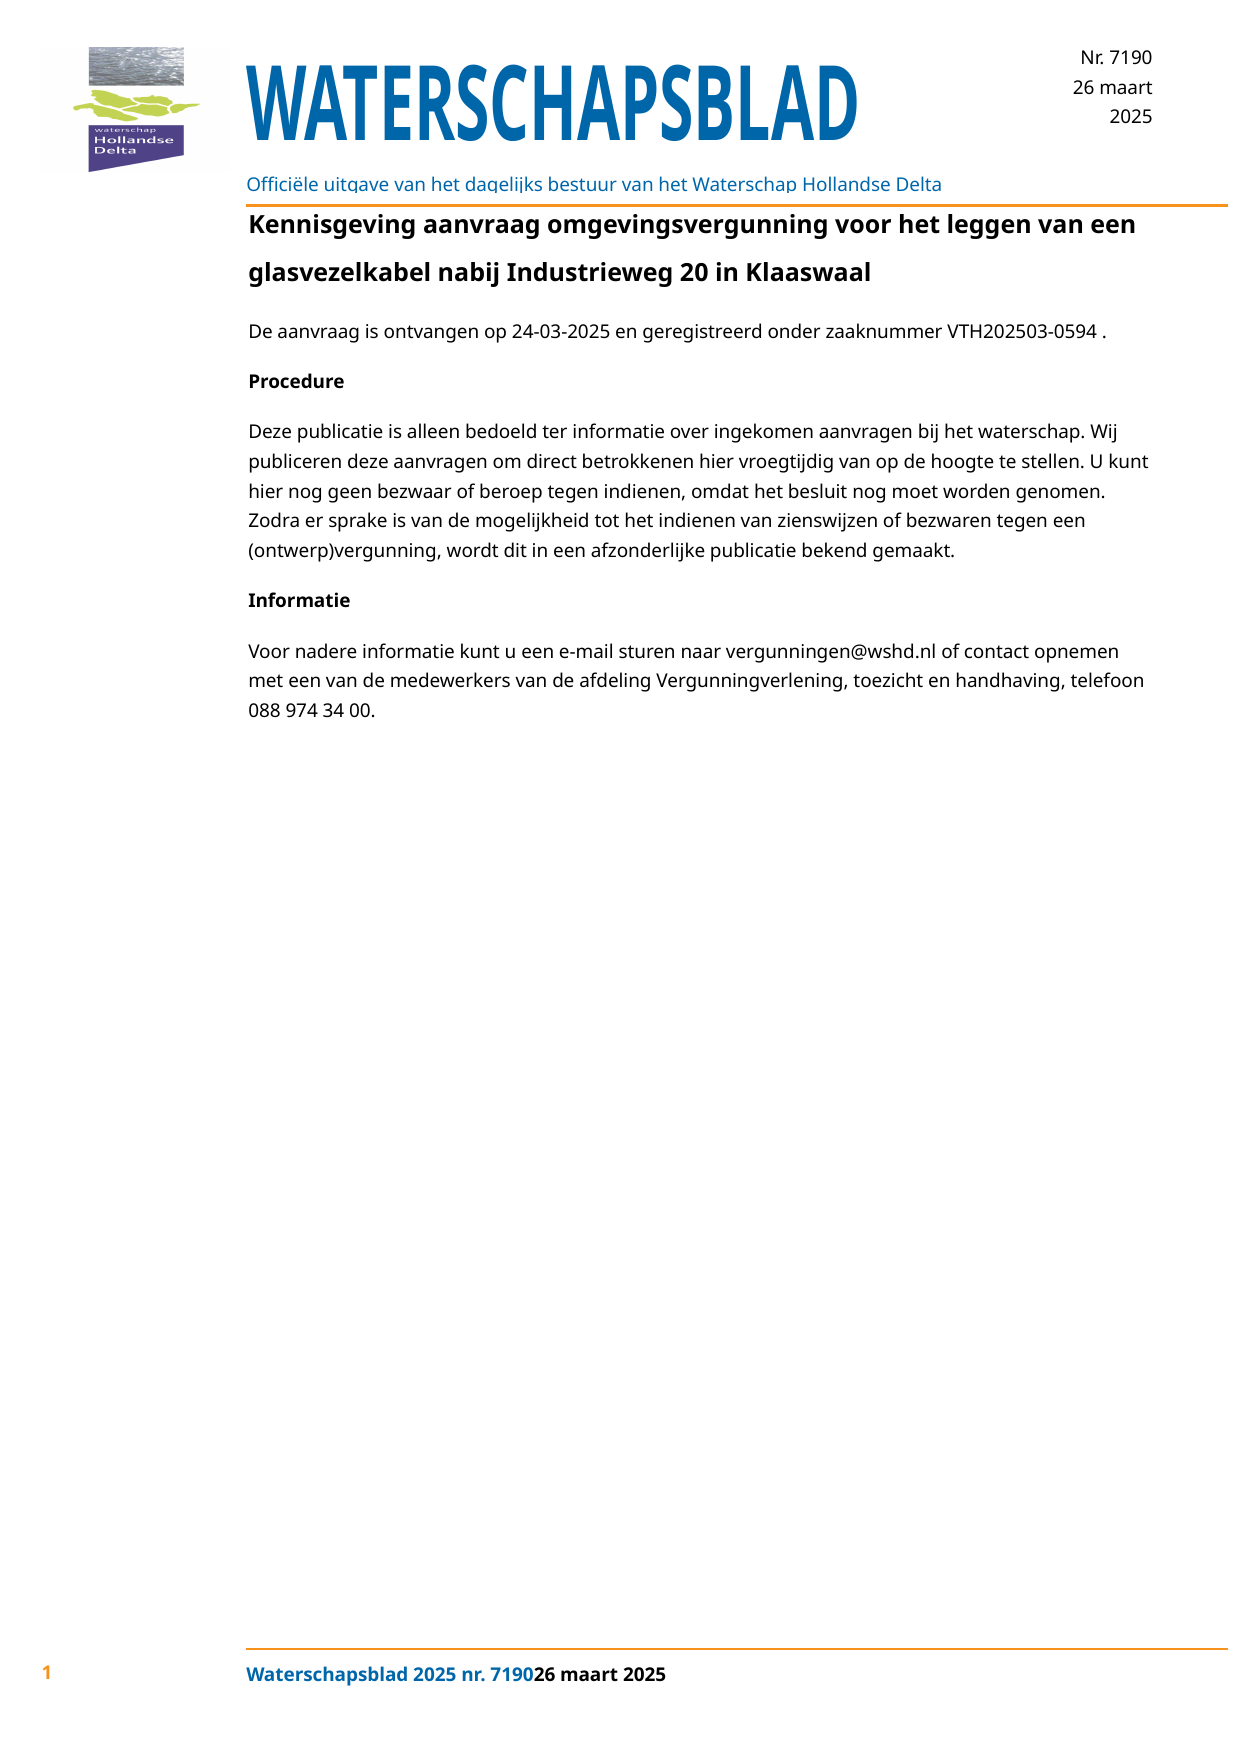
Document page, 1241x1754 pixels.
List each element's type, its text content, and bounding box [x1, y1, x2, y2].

text Kennisgeving aanvraag omgevingsvergunning voor het leggen van een glasvezelkabel nabij Industrieweg 20 in Klaaswaal [248, 207, 1152, 288]
text Deze publicatie is alleen bedoeld ter informatie over ingekomen aanvragen bij het waterschap. Wij publiceren deze aanvragen om direct betrokkenen hier vroegtijdig van op de hoogte te stellen. U kunt hier nog geen bezwaar of beroep tegen indienen, omdat het besluit nog moet worden genomen. Zodra er sprake is van de mogelijkheid tot het indienen van zienswijzen of bezwaren tegen een (ontwerp)vergunning, wordt dit in een afzonderlijke publicatie bekend gemaakt. [248, 419, 1152, 563]
picture [41, 47, 231, 172]
text Voor nadere informatie kunt u een e-mail sturen naar vergunningen@wshd.nl of contact opnemen met een van de medewerkers van de afdeling Vergunningverlening, toezicht en handhaving, telefoon 088 974 34 00. [248, 638, 1152, 723]
text De aanvraag is ontvangen op 24-03-2025 en geregistreerd onder zaaknummer VTH202503-0594 . [248, 318, 1152, 344]
text Procedure [248, 368, 1152, 394]
text Informatie [248, 587, 1152, 613]
